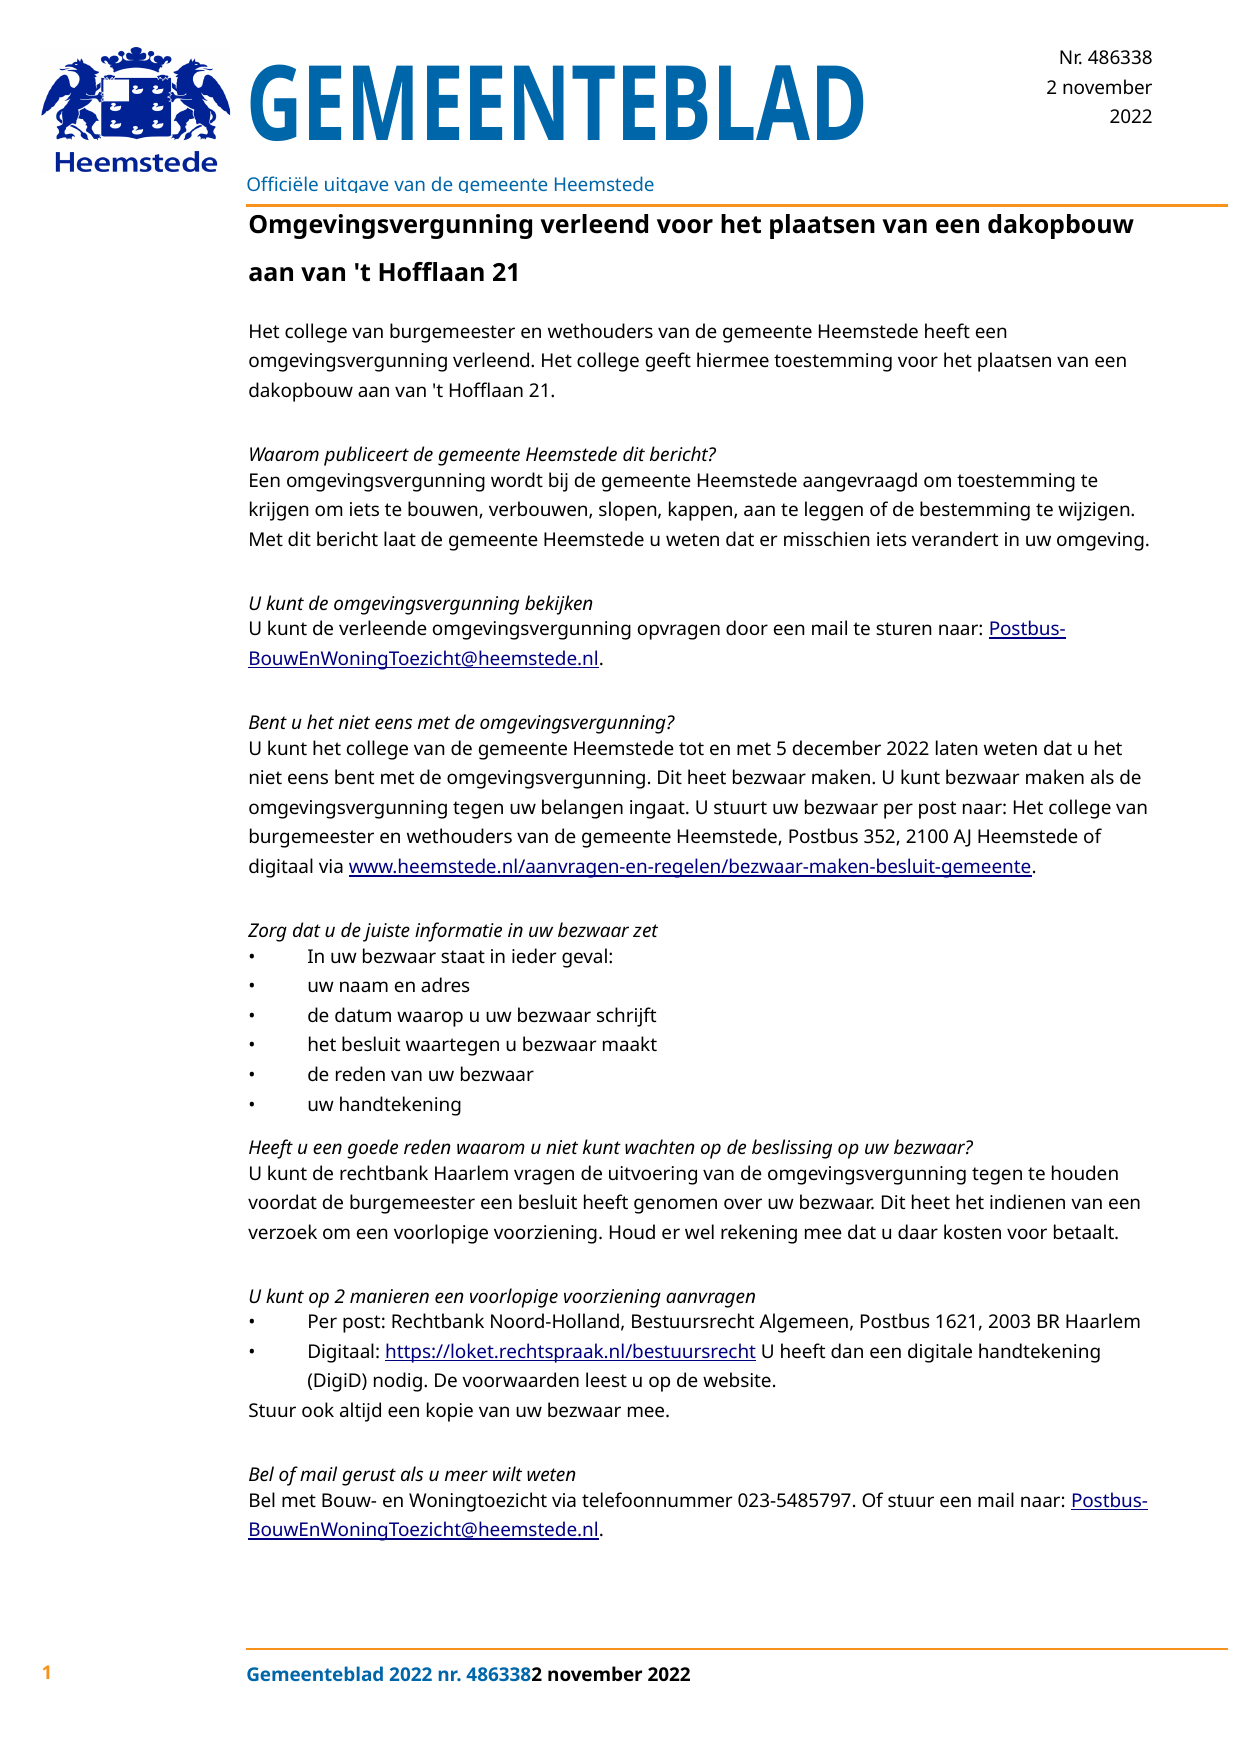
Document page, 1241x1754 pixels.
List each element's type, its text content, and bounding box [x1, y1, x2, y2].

list de datum waarop u uw bezwaar schrijft [248, 1002, 1152, 1028]
text U kunt de omgevingsvergunning bekijken [248, 590, 1152, 616]
text Waarom publiceert de gemeente Heemstede dit bericht? [248, 441, 1152, 467]
list Per post: Rechtbank Noord-Holland, Bestuursrecht Algemeen, Postbus 1621, 2003 BR Haarlem [248, 1308, 1152, 1334]
text Bent u het niet eens met de omgevingsvergunning? [248, 709, 1152, 735]
list uw handtekening [248, 1091, 1152, 1117]
text U kunt op 2 manieren een voorlopige voorziening aanvragen [248, 1283, 1152, 1308]
text Heeft u een goede reden waarom u niet kunt wachten op de beslissing op uw bezwaar? [248, 1134, 1152, 1160]
text Het college van burgemeester en wethouders van de gemeente Heemstede heeft een omgevingsvergunning verleend. Het college geeft hiermee toestemming voor het plaatsen van een dakopbouw aan van 't Hofflaan 21. [248, 318, 1152, 403]
text Bel met Bouw- en Woningtoezicht via telefoonnummer 023-5485797. Of stuur een mail naar: Postbus-BouwEnWoningToezicht@heemstede.nl. [248, 1487, 1152, 1542]
text Bel of mail gerust als u meer wilt weten [248, 1461, 1152, 1487]
picture [41, 47, 231, 172]
text U kunt het college van de gemeente Heemstede tot en met 5 december 2022 laten weten dat u het niet eens bent met de omgevingsvergunning. Dit heet bezwaar maken. U kunt bezwaar maken als de omgevingsvergunning tegen uw belangen ingaat. U stuurt uw bezwaar per post naar: Het college van burgemeester en wethouders van de gemeente Heemstede, Postbus 352, 2100 AJ Heemstede of digitaal via www.heemstede.nl/aanvragen-en-regelen/bezwaar-maken-besluit-gemeente. [248, 735, 1152, 879]
text U kunt de rechtbank Haarlem vragen de uitvoering van de omgevingsvergunning tegen te houden voordat de burgemeester een besluit heeft genomen over uw bezwaar. Dit heet het indienen van een verzoek om een voorlopige voorziening. Houd er wel rekening mee dat u daar kosten voor betaalt. [248, 1160, 1152, 1244]
text Omgevingsvergunning verleend voor het plaatsen van een dakopbouw aan van 't Hofflaan 21 [248, 207, 1152, 288]
list uw naam en adres [248, 972, 1152, 998]
text Zorg dat u de juiste informatie in uw bezwaar zet [248, 917, 1152, 943]
text Stuur ook altijd een kopie van uw bezwaar mee. [248, 1397, 1152, 1423]
list Digitaal: https://loket.rechtspraak.nl/bestuursrecht U heeft dan een digitale handtekening (DigiD) nodig. De voorwaarden leest u op de website. [248, 1338, 1152, 1393]
list In uw bezwaar staat in ieder geval: [248, 943, 1152, 969]
list het besluit waartegen u bezwaar maakt [248, 1032, 1152, 1057]
text Een omgevingsvergunning wordt bij de gemeente Heemstede aangevraagd om toestemming te krijgen om iets te bouwen, verbouwen, slopen, kappen, aan te leggen of de bestemming te wijzigen. Met dit bericht laat de gemeente Heemstede u weten dat er misschien iets verandert in uw omgeving. [248, 467, 1152, 552]
text U kunt de verleende omgevingsvergunning opvragen door een mail te sturen naar: Postbus-BouwEnWoningToezicht@heemstede.nl. [248, 616, 1152, 671]
list de reden van uw bezwaar [248, 1061, 1152, 1087]
